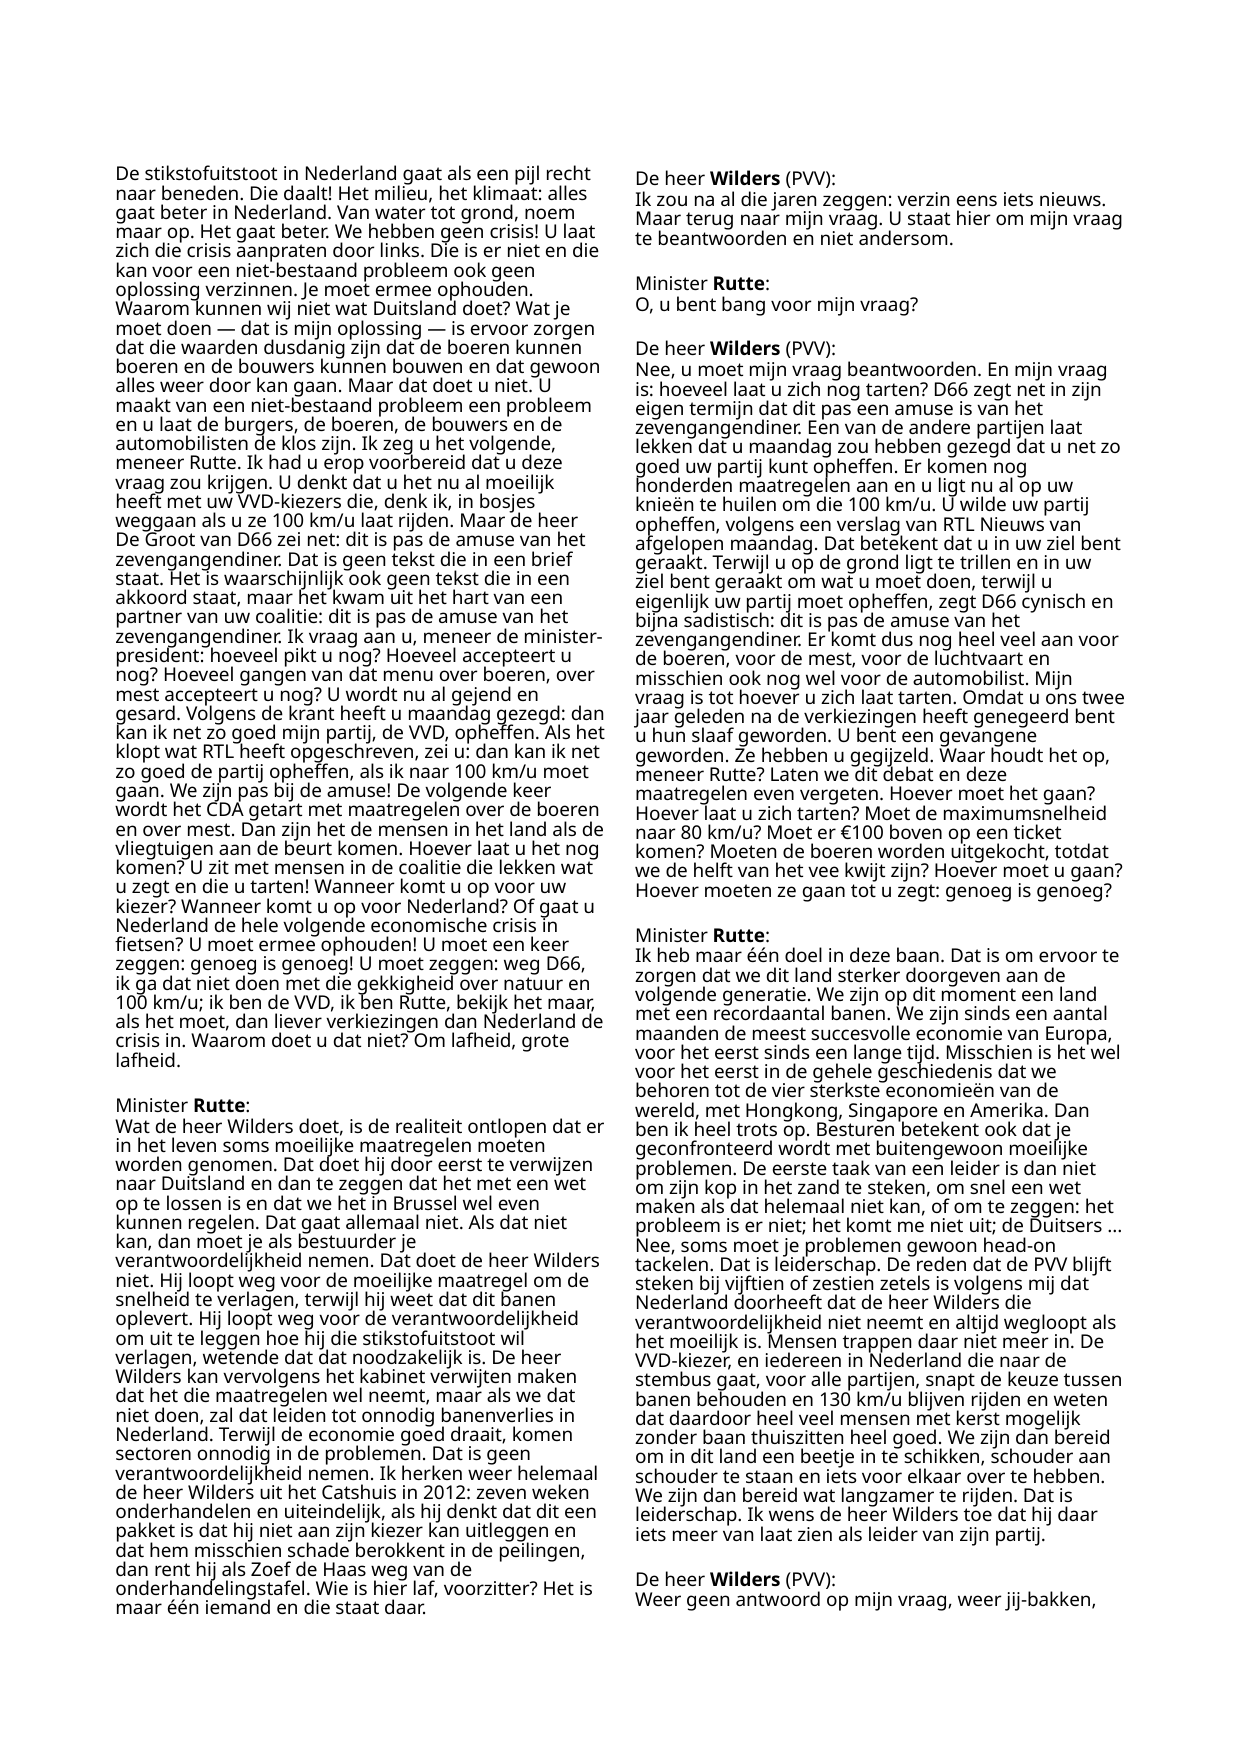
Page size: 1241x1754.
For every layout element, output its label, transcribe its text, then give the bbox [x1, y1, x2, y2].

text Minister Rutte: [635, 270, 1125, 296]
text Ik heb maar één doel in deze baan. Dat is om ervoor te zorgen dat we dit land sterker doorgeven aan de volgende generatie. We zijn op dit moment een land met een recordaantal banen. We zijn sinds een aantal maanden de meest succesvolle economie van Europa, voor het eerst sinds een lange tijd. Misschien is het wel voor het eerst in de gehele geschiedenis dat we behoren tot de vier sterkste economieën van de wereld, met Hongkong, Singapore en Amerika. Dan ben ik heel trots op. Besturen betekent ook dat je geconfronteerd wordt met buitengewoon moeilijke problemen. De eerste taak van een leider is dan niet om zijn kop in het zand te steken, om snel een wet maken als dat helemaal niet kan, of om te zeggen: het probleem is er niet; het komt me niet uit; de Duitsers ... Nee, soms moet je problemen gewoon head-on tackelen. Dat is leiderschap. De reden dat de PVV blijft steken bij vijftien of zestien zetels is volgens mij dat Nederland doorheeft dat de heer Wilders die verantwoordelijkheid niet neemt en altijd wegloopt als het moeilijk is. Mensen trappen daar niet meer in. De VVD-kiezer, en iedereen in Nederland die naar de stembus gaat, voor alle partijen, snapt de keuze tussen banen behouden en 130 km/u blijven rijden en weten dat daardoor heel veel mensen met kerst mogelijk zonder baan thuiszitten heel goed. We zijn dan bereid om in dit land een beetje in te schikken, schouder aan schouder te staan en iets voor elkaar over te hebben. We zijn dan bereid wat langzamer te rijden. Dat is leiderschap. Ik wens de heer Wilders toe dat hij daar iets meer van laat zien als leider van zijn partij. [635, 947, 1125, 1545]
text De heer Wilders (PVV): [635, 1566, 1125, 1591]
text Minister Rutte: [115, 1092, 605, 1118]
text Nee, u moet mijn vraag beantwoorden. En mijn vraag is: hoeveel laat u zich nog tarten? D66 zegt net in zijn eigen termijn dat dit pas een amuse is van het zevengangendiner. Een van de andere partijen laat lekken dat u maandag zou hebben gezegd dat u net zo goed uw partij kunt opheffen. Er komen nog honderden maatregelen aan en u ligt nu al op uw knieën te huilen om die 100 km/u. U wilde uw partij opheffen, volgens een verslag van RTL Nieuws van afgelopen maandag. Dat betekent dat u in uw ziel bent geraakt. Terwijl u op de grond ligt te trillen en in uw ziel bent geraakt om wat u moet doen, terwijl u eigenlijk uw partij moet opheffen, zegt D66 cynisch en bijna sadistisch: dit is pas de amuse van het zevengangendiner. Er komt dus nog heel veel aan voor de boeren, voor de mest, voor de luchtvaart en misschien ook nog wel voor de automobilist. Mijn vraag is tot hoever u zich laat tarten. Omdat u ons twee jaar geleden na de verkiezingen heeft genegeerd bent u hun slaaf geworden. U bent een gevangene geworden. Ze hebben u gegijzeld. Waar houdt het op, meneer Rutte? Laten we dit debat en deze maatregelen even vergeten. Hoever moet het gaan? Hoever laat u zich tarten? Moet de maximumsnelheid naar 80 km/u? Moet er €100 boven op een ticket komen? Moeten de boeren worden uitgekocht, totdat we de helft van het vee kwijt zijn? Hoever moet u gaan? Hoever moeten ze gaan tot u zegt: genoeg is genoeg? [635, 361, 1125, 901]
text Wat de heer Wilders doet, is de realiteit ontlopen dat er in het leven soms moeilijke maatregelen moeten worden genomen. Dat doet hij door eerst te verwijzen naar Duitsland en dan te zeggen dat het met een wet op te lossen is en dat we het in Brussel wel even kunnen regelen. Dat gaat allemaal niet. Als dat niet kan, dan moet je als bestuurder je verantwoordelijkheid nemen. Dat doet de heer Wilders niet. Hij loopt weg voor de moeilijke maatregel om de snelheid te verlagen, terwijl hij weet dat dit banen oplevert. Hij loopt weg voor de verantwoordelijkheid om uit te leggen hoe hij die stikstofuitstoot wil verlagen, wetende dat dat noodzakelijk is. De heer Wilders kan vervolgens het kabinet verwijten maken dat het die maatregelen wel neemt, maar als we dat niet doen, zal dat leiden tot onnodig banenverlies in Nederland. Terwijl de economie goed draait, komen sectoren onnodig in de problemen. Dat is geen verantwoordelijkheid nemen. Ik herken weer helemaal de heer Wilders uit het Catshuis in 2012: zeven weken onderhandelen en uiteindelijk, als hij denkt dat dit een pakket is dat hij niet aan zijn kiezer kan uitleggen en dat hem misschien schade berokkent in de peilingen, dan rent hij als Zoef de Haas weg van de onderhandelingstafel. Wie is hier laf, voorzitter? Het is maar één iemand en die staat daar. [115, 1118, 605, 1619]
text De stikstofuitstoot in Nederland gaat als een pijl recht naar beneden. Die daalt! Het milieu, het klimaat: alles gaat beter in Nederland. Van water tot grond, noem maar op. Het gaat beter. We hebben geen crisis! U laat zich die crisis aanpraten door links. Die is er niet en die kan voor een niet-bestaand probleem ook geen oplossing verzinnen. Je moet ermee ophouden. Waarom kunnen wij niet wat Duitsland doet? Wat je moet doen — dat is mijn oplossing — is ervoor zorgen dat die waarden dusdanig zijn dat de boeren kunnen boeren en de bouwers kunnen bouwen en dat gewoon alles weer door kan gaan. Maar dat doet u niet. U maakt van een niet-bestaand probleem een probleem en u laat de burgers, de boeren, de bouwers en de automobilisten de klos zijn. Ik zeg u het volgende, meneer Rutte. Ik had u erop voorbereid dat u deze vraag zou krijgen. U denkt dat u het nu al moeilijk heeft met uw VVD-kiezers die, denk ik, in bosjes weggaan als u ze 100 km/u laat rijden. Maar de heer De Groot van D66 zei net: dit is pas de amuse van het zevengangendiner. Dat is geen tekst die in een brief staat. Het is waarschijnlijk ook geen tekst die in een akkoord staat, maar het kwam uit het hart van een partner van uw coalitie: dit is pas de amuse van het zevengangendiner. Ik vraag aan u, meneer de minister-president: hoeveel pikt u nog? Hoeveel accepteert u nog? Hoeveel gangen van dat menu over boeren, over mest accepteert u nog? U wordt nu al gejend en gesard. Volgens de krant heeft u maandag gezegd: dan kan ik net zo goed mijn partij, de VVD, opheffen. Als het klopt wat RTL heeft opgeschreven, zei u: dan kan ik net zo goed de partij opheffen, als ik naar 100 km/u moet gaan. We zijn pas bij de amuse! De volgende keer wordt het CDA getart met maatregelen over de boeren en over mest. Dan zijn het de mensen in het land als de vliegtuigen aan de beurt komen. Hoever laat u het nog komen? U zit met mensen in de coalitie die lekken wat u zegt en die u tarten! Wanneer komt u op voor uw kiezer? Wanneer komt u op voor Nederland? Of gaat u Nederland de hele volgende economische crisis in fietsen? U moet ermee ophouden! U moet een keer zeggen: genoeg is genoeg! U moet zeggen: weg D66, ik ga dat niet doen met die gekkigheid over natuur en 100 km/u; ik ben de VVD, ik ben Rutte, bekijk het maar, als het moet, dan liever verkiezingen dan Nederland de crisis in. Waarom doet u dat niet? Om lafheid, grote lafheid. [115, 165, 605, 1071]
text De heer Wilders (PVV): [635, 336, 1125, 361]
text Minister Rutte: [635, 922, 1125, 947]
text O, u bent bang voor mijn vraag? [635, 296, 1125, 315]
text Weer geen antwoord op mijn vraag, weer jij-bakken, [635, 1591, 1125, 1611]
text De heer Wilders (PVV): [635, 165, 1125, 191]
text Ik zou na al die jaren zeggen: verzin eens iets nieuws. Maar terug naar mijn vraag. U staat hier om mijn vraag te beantwoorden en niet andersom. [635, 191, 1125, 249]
